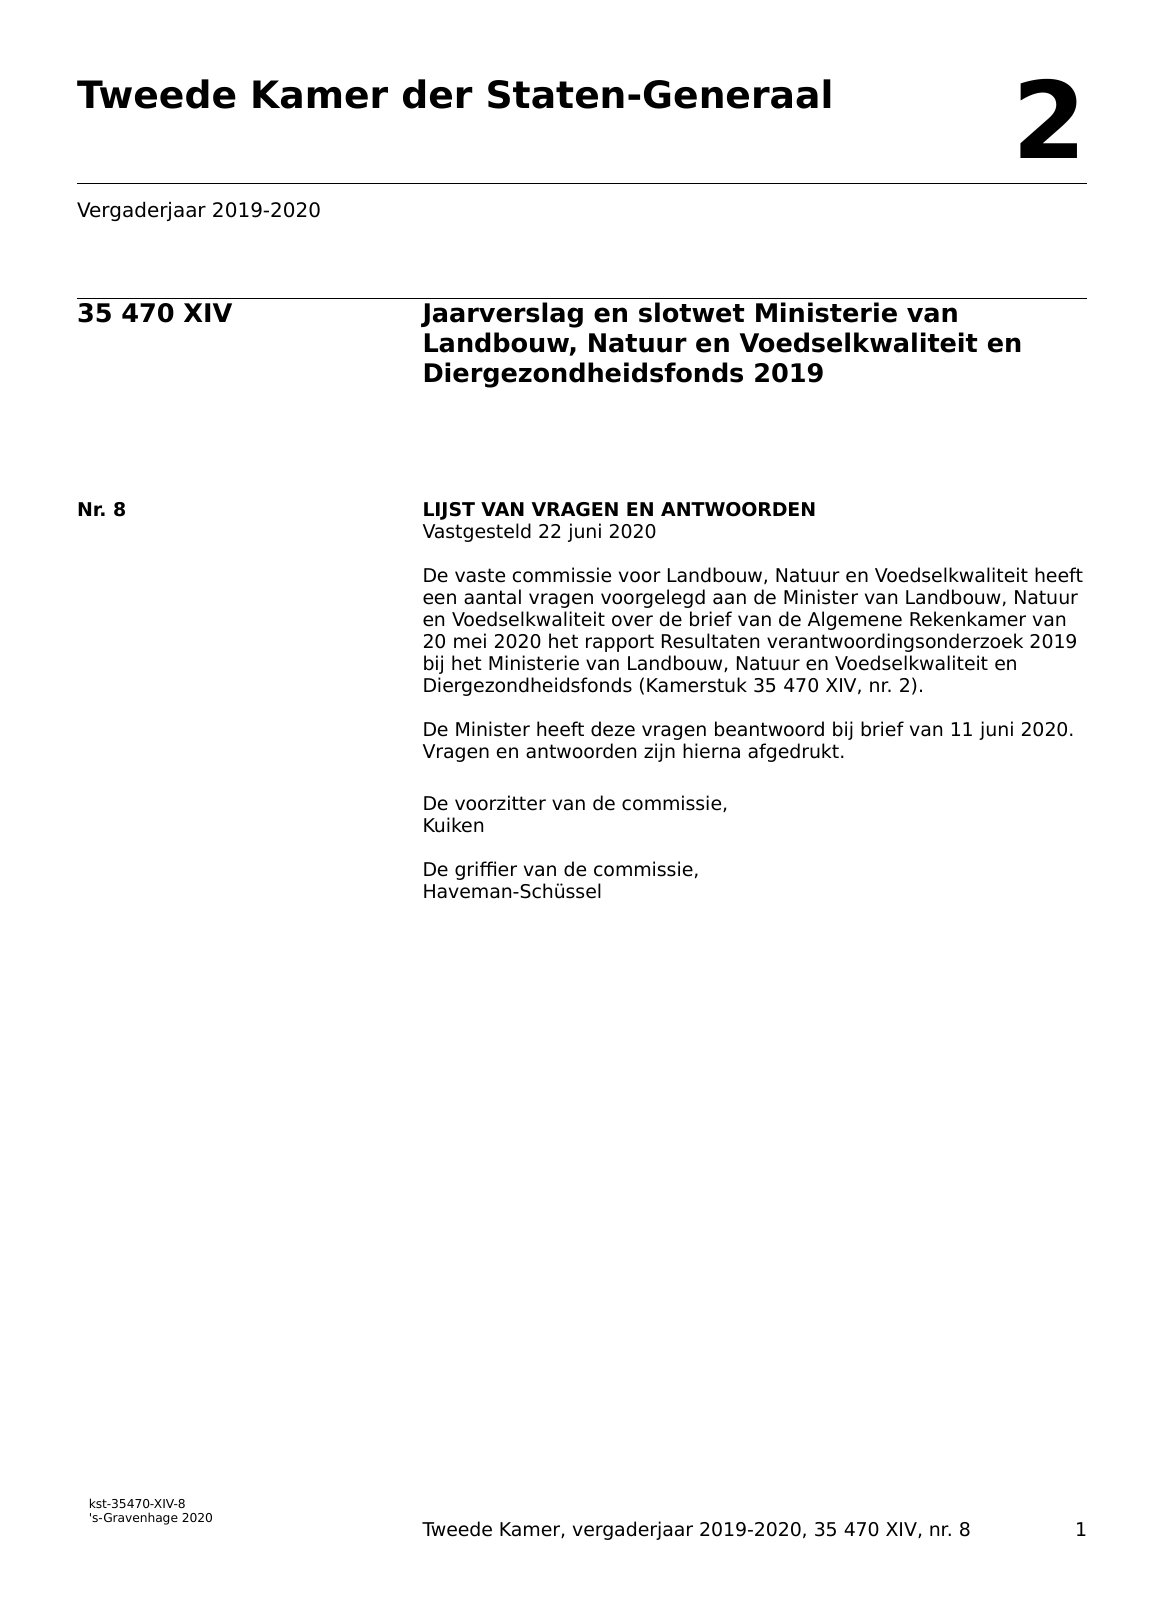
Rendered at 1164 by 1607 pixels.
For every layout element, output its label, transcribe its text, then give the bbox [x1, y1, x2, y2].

text 's-Gravenhage 2020 [88, 1511, 323, 1525]
table_cell Vergaderjaar 2019-2020 [77, 184, 1087, 298]
text kst-35470-XIV-8 [88, 1497, 323, 1511]
text De Minister heeft deze vragen beantwoord bij brief van 11 juni 2020. Vragen en antwoorden zijn hierna afgedrukt. [422, 719, 1087, 763]
table_header Tweede Kamer der Staten-Generaal [77, 59, 886, 183]
subtitle Nr. 8 LIJST VAN VRAGEN EN ANTWOORDEN [77, 499, 1087, 521]
text Vastgesteld 22 juni 2020 [422, 521, 1087, 543]
text De voorzitter van de commissie, Kuiken [422, 793, 1087, 837]
subtitle 35 470 XIV Jaarverslag en slotwet Ministerie van Landbouw, Natuur en Voedselkwaliteit en Diergezondheidsfonds 2019 [77, 299, 1087, 388]
text De griffier van de commissie, Haveman-Schüssel [422, 859, 1087, 903]
table_header 2 [886, 59, 1087, 183]
text De vaste commissie voor Landbouw, Natuur en Voedselkwaliteit heeft een aantal vragen voorgelegd aan de Minister van Landbouw, Natuur en Voedselkwaliteit over de brief van de Algemene Rekenkamer van 20 mei 2020 het rapport Resultaten verantwoordingsonderzoek 2019 bij het Ministerie van Landbouw, Natuur en Voedselkwaliteit en Diergezondheidsfonds (Kamerstuk 35 470 XIV, nr. 2). [422, 565, 1087, 697]
